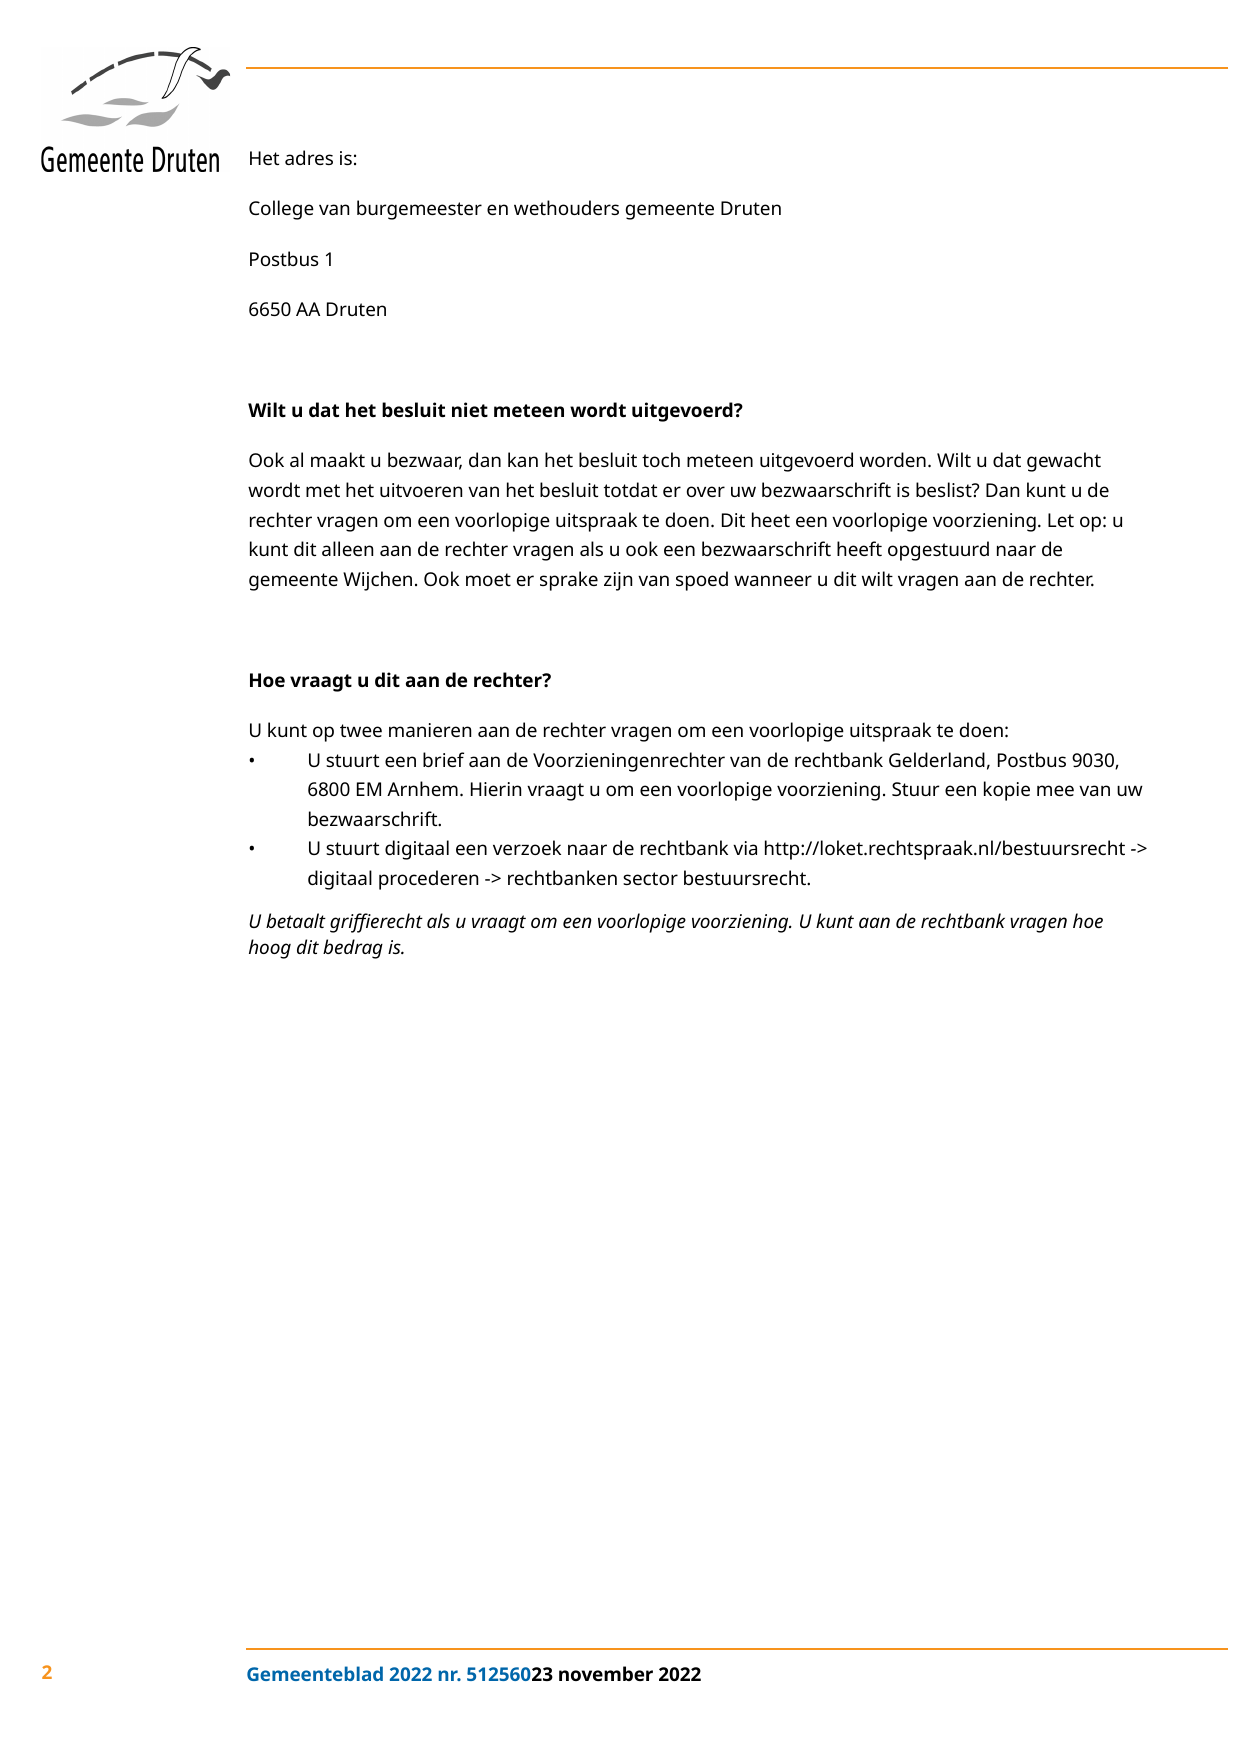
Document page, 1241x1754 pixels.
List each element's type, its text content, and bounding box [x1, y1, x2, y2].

text Het adres is: [248, 145, 1152, 171]
text 6650 AA Druten [248, 296, 1152, 322]
text Ook al maakt u bezwaar, dan kan het besluit toch meteen uitgevoerd worden. Wilt u dat gewacht wordt met het uitvoeren van het besluit totdat er over uw bezwaarschrift is beslist? Dan kunt u de rechter vragen om een voorlopige uitspraak te doen. Dit heet een voorlopige voorziening. Let op: u kunt dit alleen aan de rechter vragen als u ook een bezwaarschrift heeft opgestuurd naar de gemeente Wijchen. Ook moet er sprake zijn van spoed wanneer u dit wilt vragen aan de rechter. [248, 448, 1152, 592]
text College van burgemeester en wethouders gemeente Druten [248, 196, 1152, 221]
text Hoe vraagt u dit aan de rechter? [248, 667, 1152, 693]
list U stuurt digitaal een verzoek naar de rechtbank via http://loket.rechtspraak.nl/bestuursrecht -> digitaal procederen -> rechtbanken sector bestuursrecht. [248, 836, 1152, 891]
list U stuurt een brief aan de Voorzieningenrechter van de rechtbank Gelderland, Postbus 9030, 6800 EM Arnhem. Hierin vraagt u om een voorlopige voorziening. Stuur een kopie mee van uw bezwaarschrift. [248, 747, 1152, 832]
text Postbus 1 [248, 246, 1152, 272]
text U kunt op twee manieren aan de rechter vragen om een voorlopige uitspraak te doen: [248, 717, 1152, 743]
text Wilt u dat het besluit niet meteen wordt uitgevoerd? [248, 397, 1152, 423]
text U betaalt griffierecht als u vraagt om een voorlopige voorziening. U kunt aan de rechtbank vragen hoe hoog dit bedrag is. [248, 908, 1152, 960]
picture [41, 47, 231, 172]
